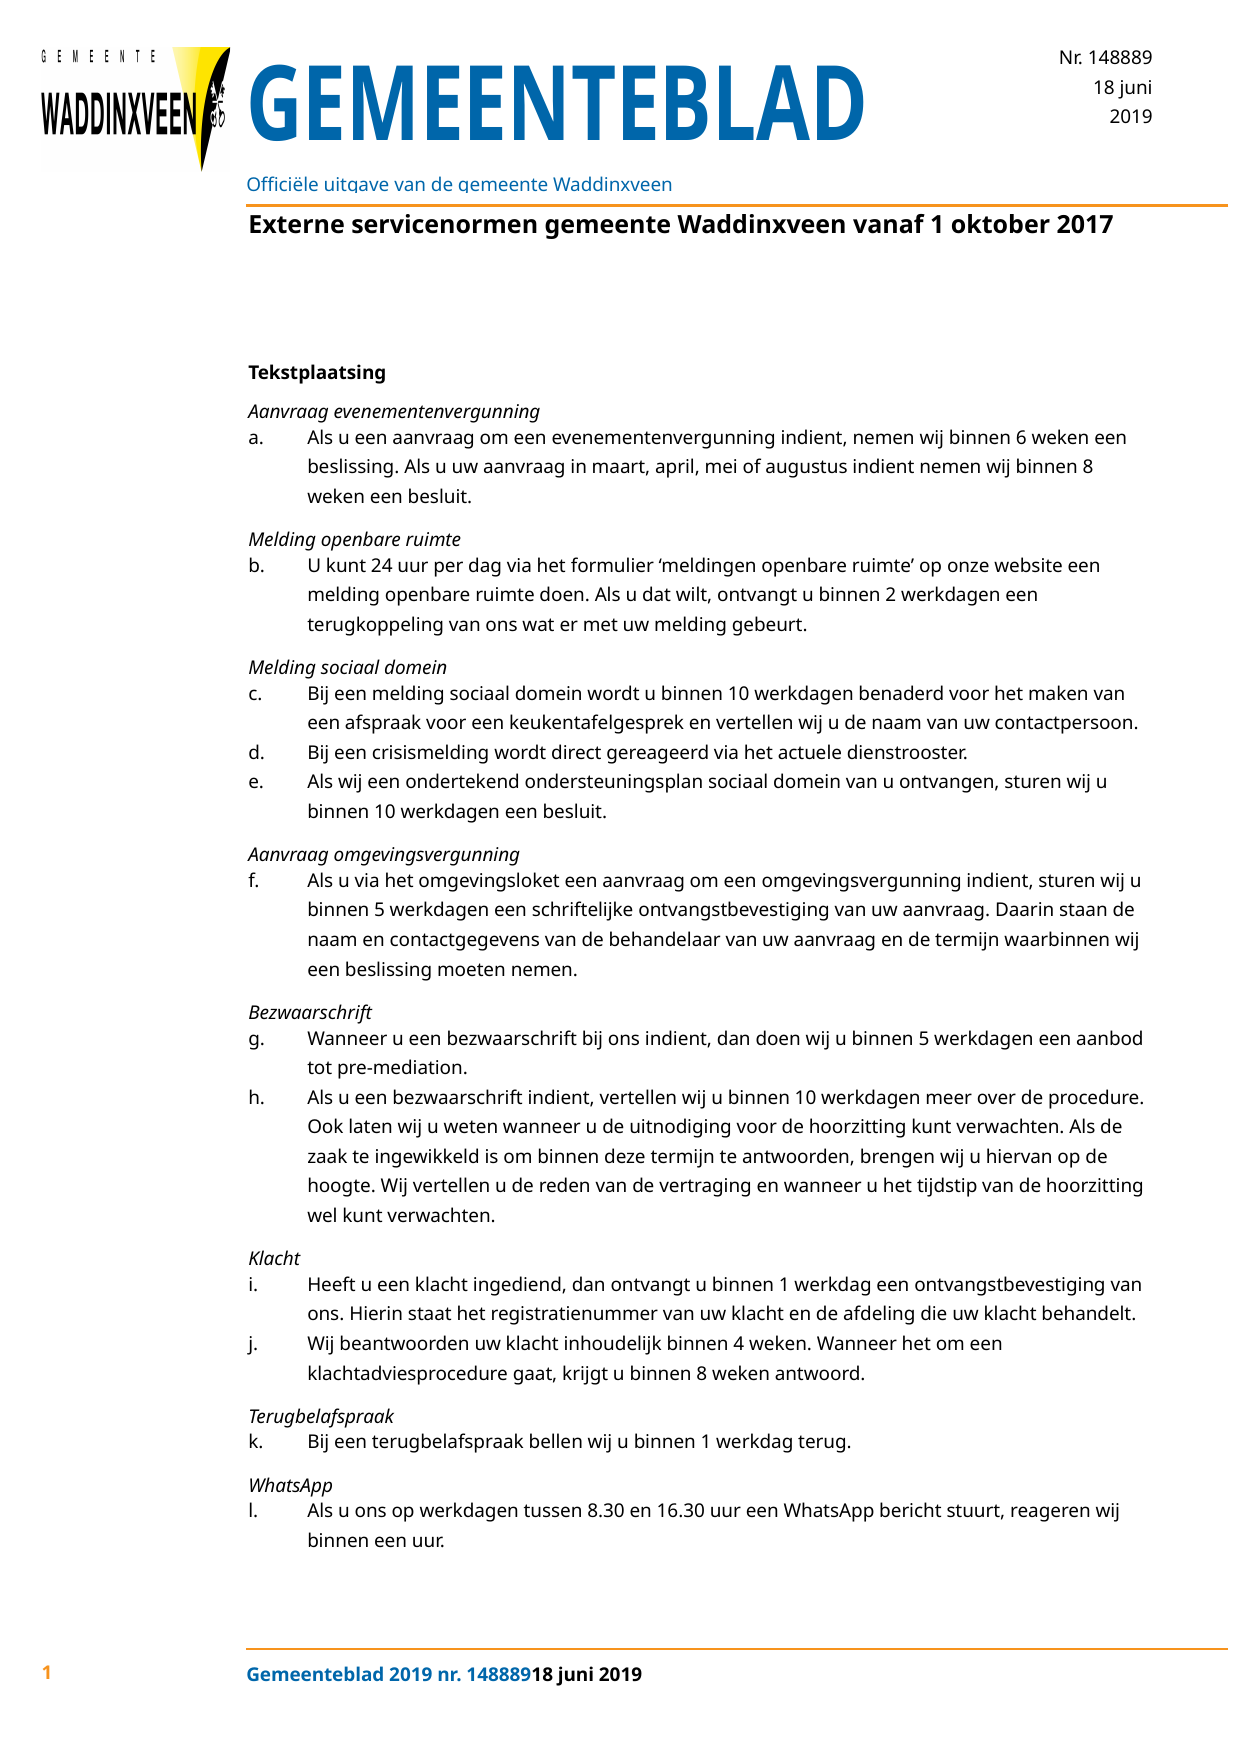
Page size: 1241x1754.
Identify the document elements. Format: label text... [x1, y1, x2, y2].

text Melding sociaal domein [248, 654, 1152, 680]
list Bij een terugbelafspraak bellen wij u binnen 1 werkdag terug. [248, 1429, 1152, 1454]
text Externe servicenormen gemeente Waddinxveen vanaf 1 oktober 2017 [248, 207, 1152, 241]
list Als u via het omgevingsloket een aanvraag om een omgevingsvergunning indient, sturen wij u binnen 5 werkdagen een schriftelijke ontvangstbevestiging van uw aanvraag. Daarin staan de naam en contactgegevens van de behandelaar van uw aanvraag en de termijn waarbinnen wij een beslissing moeten nemen. [248, 867, 1152, 982]
text Terugbelafspraak [248, 1403, 1152, 1429]
text WhatsApp [248, 1472, 1152, 1497]
list U kunt 24 uur per dag via het formulier ‘meldingen openbare ruimte’ op onze website een melding openbare ruimte doen. Als u dat wilt, ontvangt u binnen 2 werkdagen een terugkoppeling van ons wat er met uw melding gebeurt. [248, 552, 1152, 637]
list Wanneer u een bezwaarschrift bij ons indient, dan doen wij u binnen 5 werkdagen een aanbod tot pre-mediation. [248, 1025, 1152, 1080]
list Als u ons op werkdagen tussen 8.30 en 16.30 uur een WhatsApp bericht stuurt, reageren wij binnen een uur. [248, 1497, 1152, 1553]
text Tekstplaatsing [248, 359, 1152, 384]
list Wij beantwoorden uw klacht inhoudelijk binnen 4 weken. Wanneer het om een klachtadviesprocedure gaat, krijgt u binnen 8 weken antwoord. [248, 1330, 1152, 1386]
picture [41, 47, 231, 172]
list Bij een crisismelding wordt direct gereageerd via het actuele dienstrooster. [248, 739, 1152, 765]
text Bezwaarschrift [248, 999, 1152, 1025]
text Aanvraag omgevingsvergunning [248, 841, 1152, 867]
list Als u een aanvraag om een evenementenvergunning indient, nemen wij binnen 6 weken een beslissing. Als u uw aanvraag in maart, april, mei of augustus indient nemen wij binnen 8 weken een besluit. [248, 424, 1152, 509]
list Bij een melding sociaal domein wordt u binnen 10 werkdagen benaderd voor het maken van een afspraak voor een keukentafelgesprek en vertellen wij u de naam van uw contactpersoon. [248, 680, 1152, 735]
text Aanvraag evenementenvergunning [248, 398, 1152, 424]
list Als wij een ondertekend ondersteuningsplan sociaal domein van u ontvangen, sturen wij u binnen 10 werkdagen een besluit. [248, 769, 1152, 824]
text Melding openbare ruimte [248, 526, 1152, 552]
list Als u een bezwaarschrift indient, vertellen wij u binnen 10 werkdagen meer over de procedure. Ook laten wij u weten wanneer u de uitnodiging voor de hoorzitting kunt verwachten. Als de zaak te ingewikkeld is om binnen deze termijn te antwoorden, brengen wij u hiervan op de hoogte. Wij vertellen u de reden van de vertraging en wanneer u het tijdstip van de hoorzitting wel kunt verwachten. [248, 1084, 1152, 1228]
list Heeft u een klacht ingediend, dan ontvangt u binnen 1 werkdag een ontvangstbevestiging van ons. Hierin staat het registratienummer van uw klacht en de afdeling die uw klacht behandelt. [248, 1271, 1152, 1326]
text Klacht [248, 1245, 1152, 1271]
